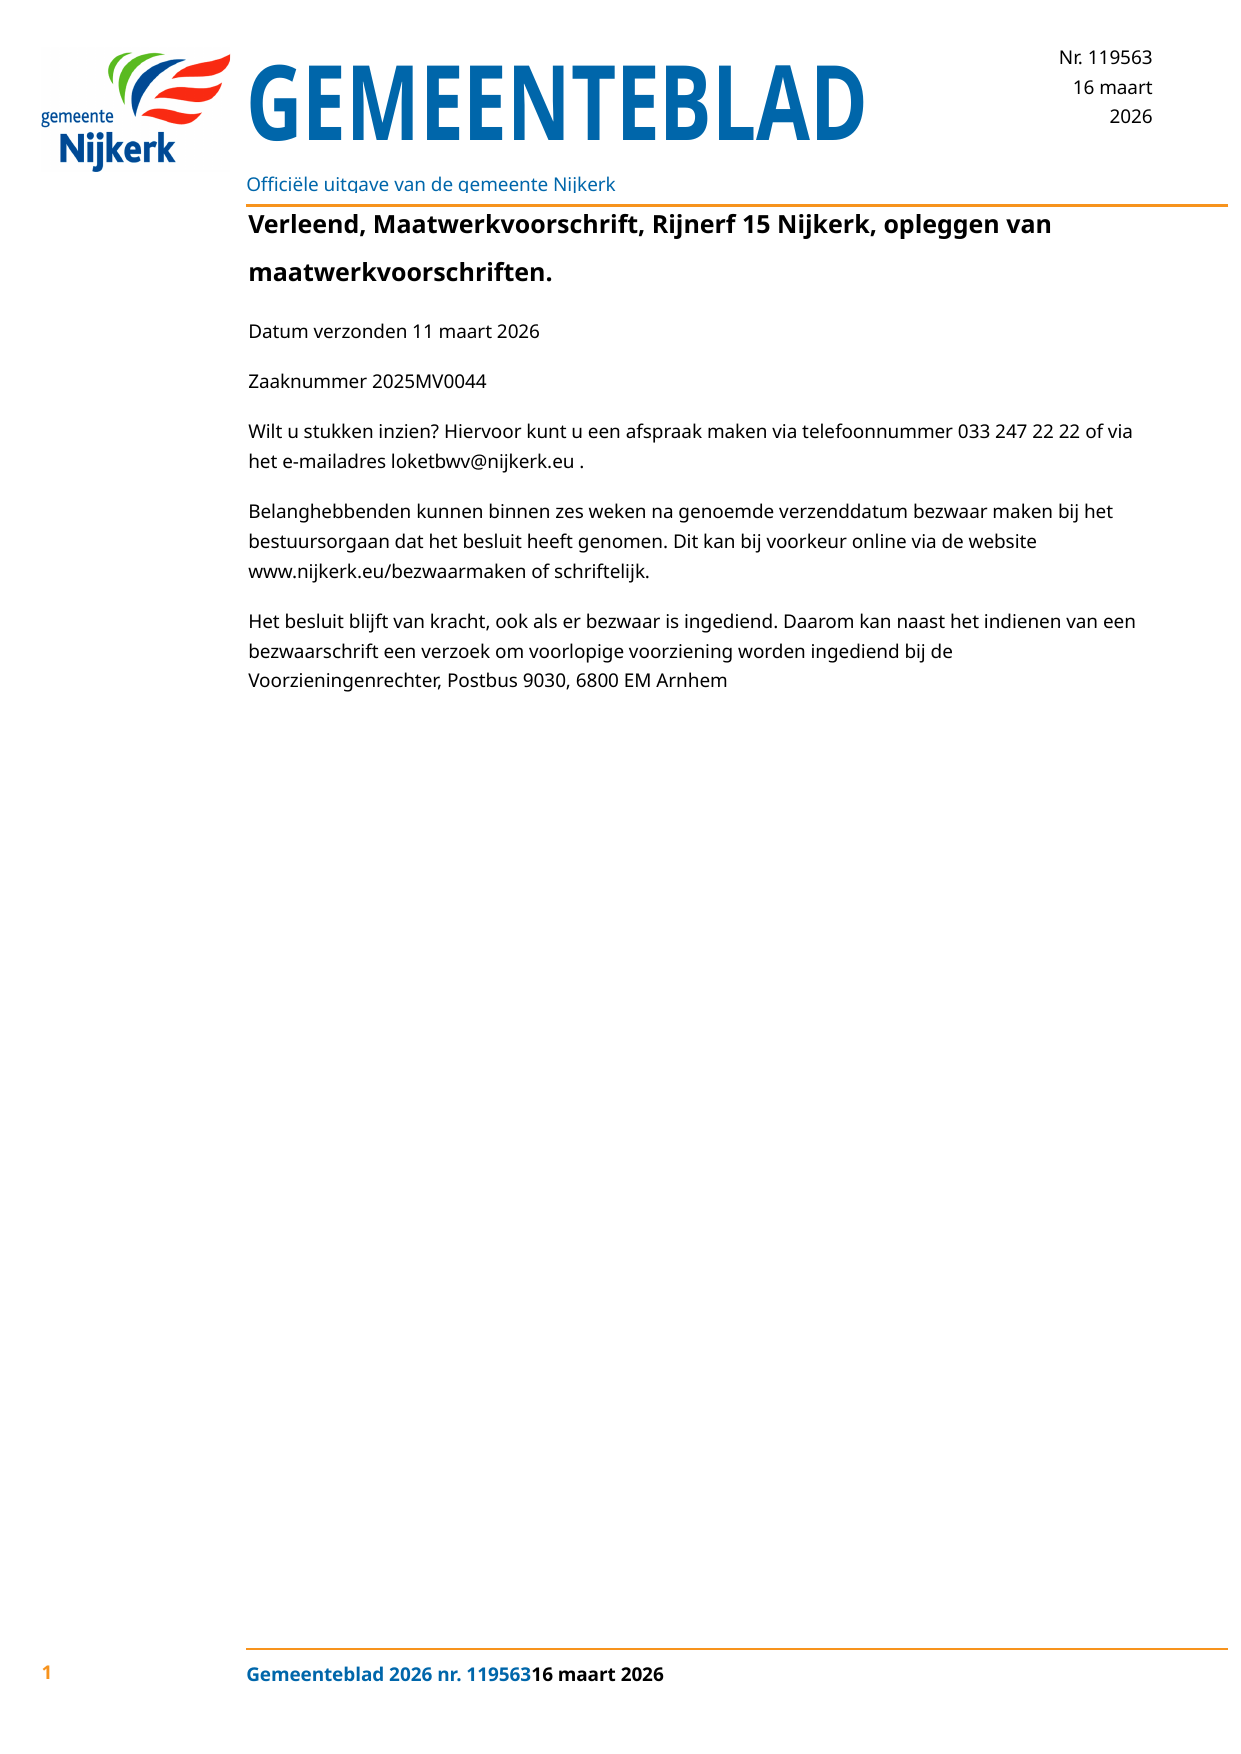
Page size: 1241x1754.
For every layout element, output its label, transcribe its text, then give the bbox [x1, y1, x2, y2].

text Belanghebbenden kunnen binnen zes weken na genoemde verzenddatum bezwaar maken bij het bestuursorgaan dat het besluit heeft genomen. Dit kan bij voorkeur online via de website www.nijkerk.eu/bezwaarmaken of schriftelijk. [248, 499, 1152, 584]
text Datum verzonden 11 maart 2026 [248, 318, 1152, 344]
picture [41, 47, 231, 172]
text Zaaknummer 2025MV0044 [248, 368, 1152, 394]
text Het besluit blijft van kracht, ook als er bezwaar is ingediend. Daarom kan naast het indienen van een bezwaarschrift een verzoek om voorlopige voorziening worden ingediend bij de Voorzieningenrechter, Postbus 9030, 6800 EM Arnhem [248, 608, 1152, 693]
text Verleend, Maatwerkvoorschrift, Rijnerf 15 Nijkerk, opleggen van maatwerkvoorschriften. [248, 207, 1152, 288]
text Wilt u stukken inzien? Hiervoor kunt u een afspraak maken via telefoonnummer 033 247 22 22 of via het e-mailadres loketbwv@nijkerk.eu . [248, 419, 1152, 474]
